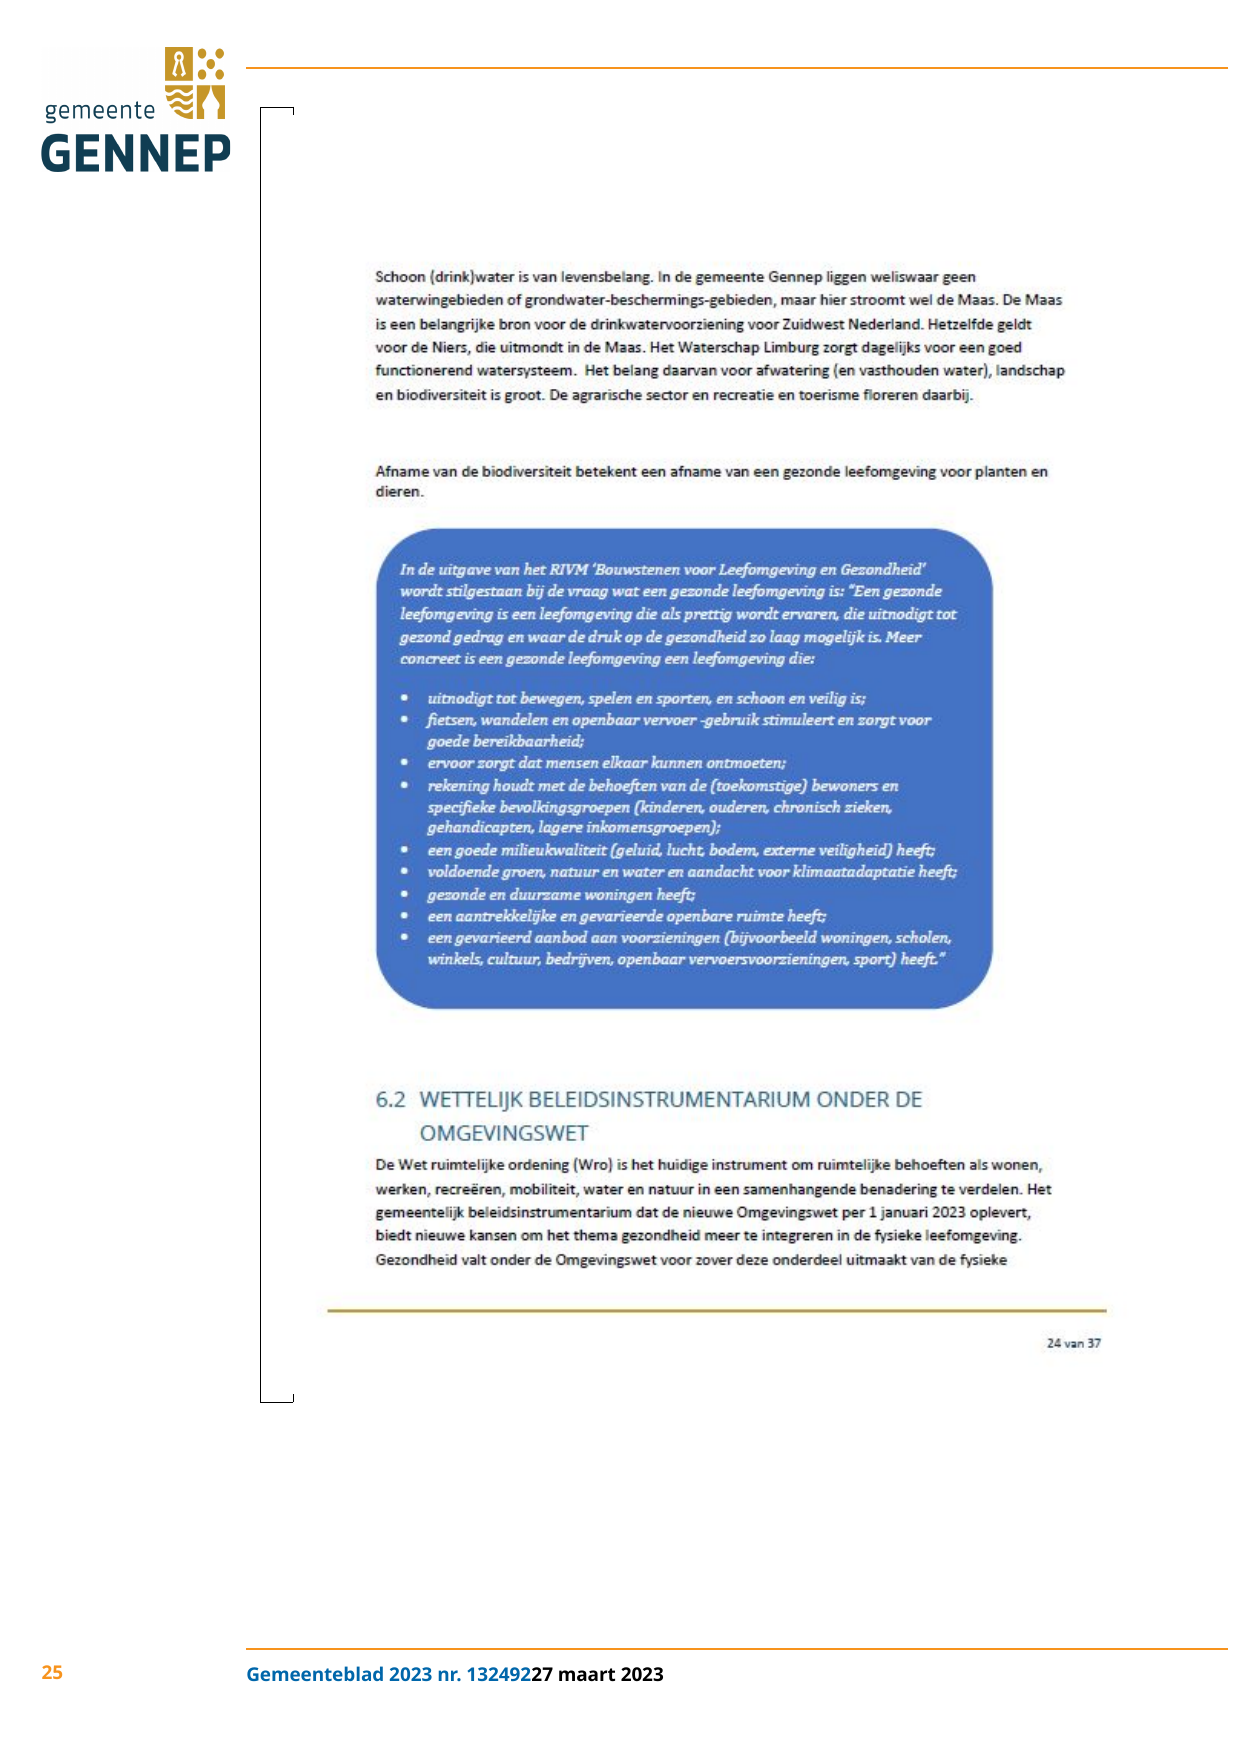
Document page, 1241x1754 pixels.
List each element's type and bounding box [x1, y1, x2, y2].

picture [268, 115, 1173, 1394]
picture [41, 47, 231, 172]
